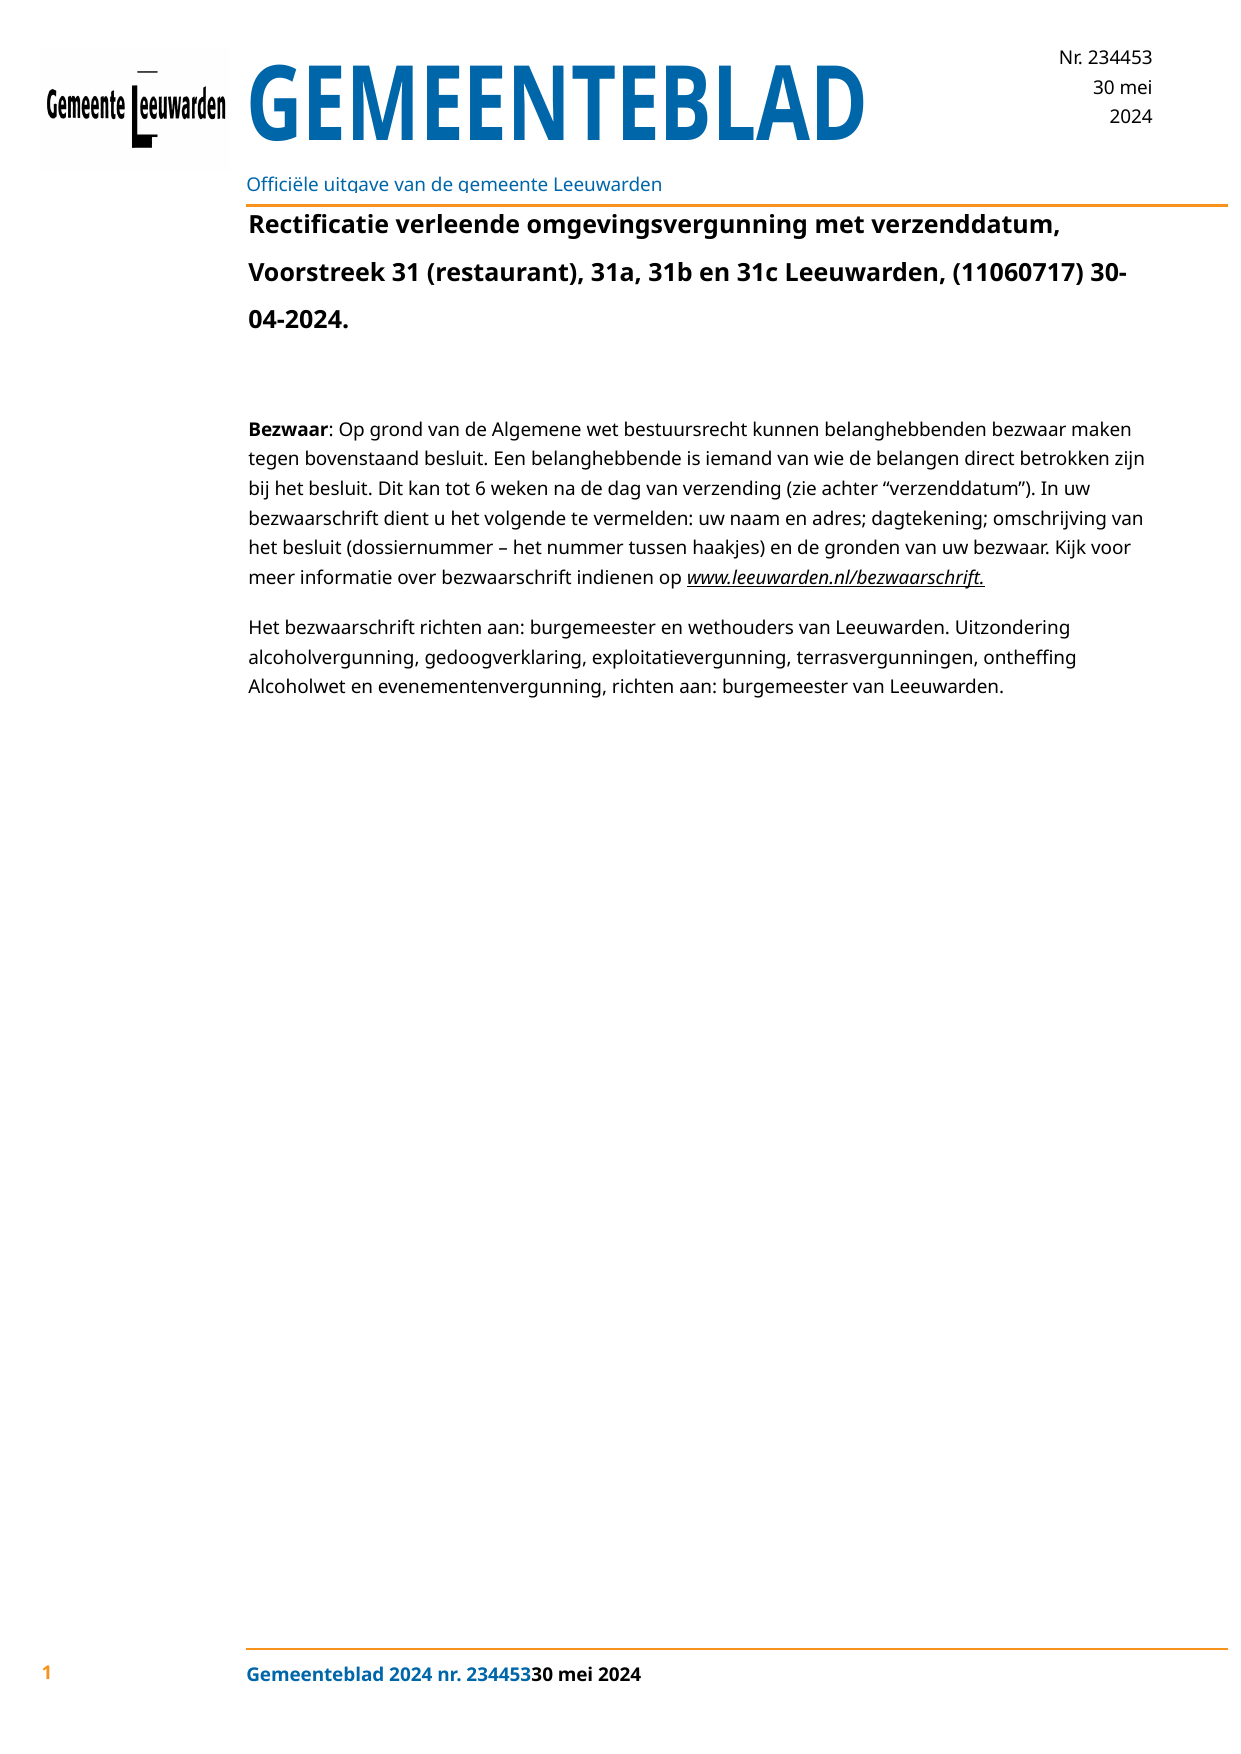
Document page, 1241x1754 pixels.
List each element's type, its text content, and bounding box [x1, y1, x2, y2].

text Bezwaar: Op grond van de Algemene wet bestuursrecht kunnen belanghebbenden bezwaar maken tegen bovenstaand besluit. Een belanghebbende is iemand van wie de belangen direct betrokken zijn bij het besluit. Dit kan tot 6 weken na de dag van verzending (zie achter “verzenddatum”). In uw bezwaarschrift dient u het volgende te vermelden: uw naam en adres; dagtekening; omschrijving van het besluit (dossiernummer – het nummer tussen haakjes) en de gronden van uw bezwaar. Kijk voor meer informatie over bezwaarschrift indienen op www.leeuwarden.nl/bezwaarschrift. [248, 416, 1152, 589]
text Rectificatie verleende omgevingsvergunning met verzenddatum, Voorstreek 31 (restaurant), 31a, 31b en 31c Leeuwarden, (11060717) 30-04-2024. [248, 207, 1152, 336]
picture [41, 47, 231, 172]
text Het bezwaarschrift richten aan: burgemeester en wethouders van Leeuwarden. Uitzondering alcoholvergunning, gedoogverklaring, exploitatievergunning, terrasvergunningen, ontheffing Alcoholwet en evenementenvergunning, richten aan: burgemeester van Leeuwarden. [248, 614, 1152, 699]
